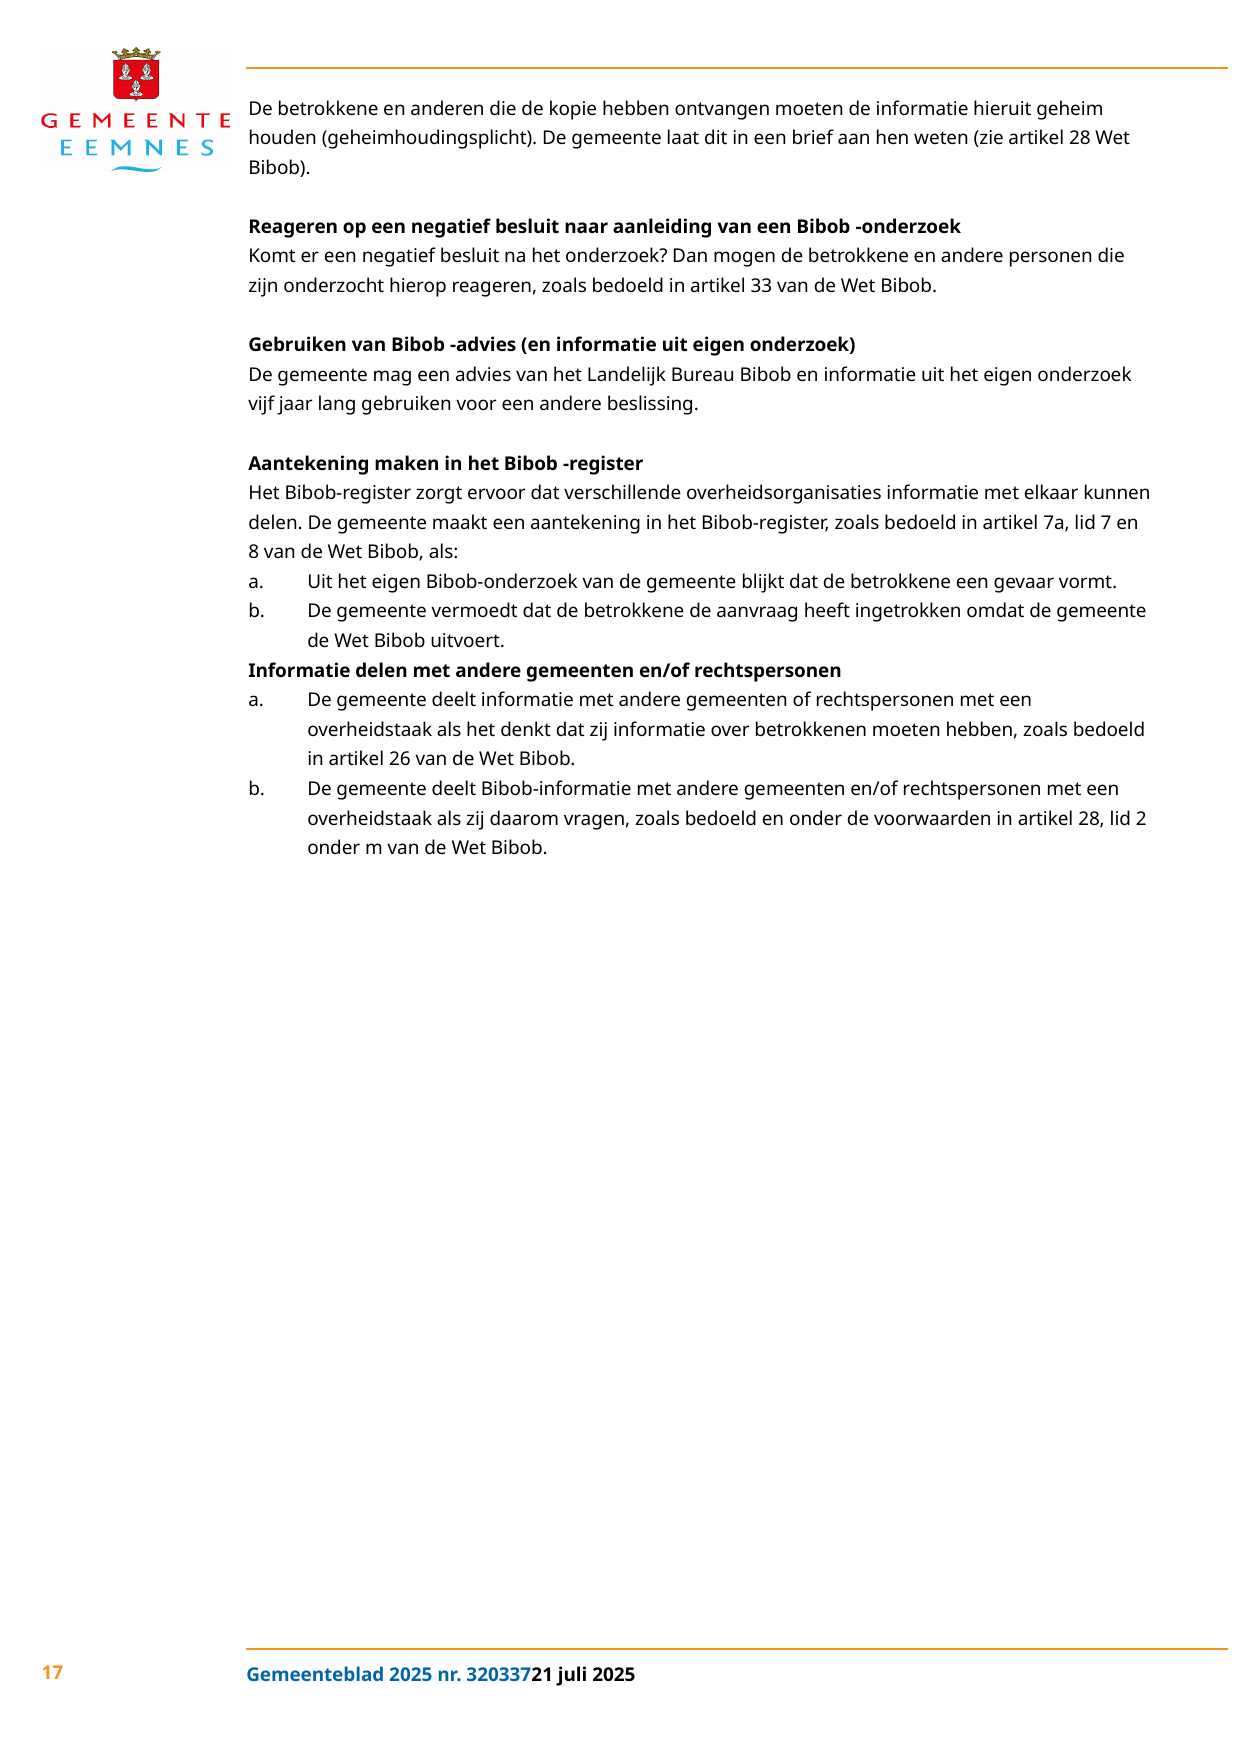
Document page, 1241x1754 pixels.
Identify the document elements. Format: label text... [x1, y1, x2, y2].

list De gemeente vermoedt dat de betrokkene de aanvraag heeft ingetrokken omdat de gemeente de Wet Bibob uitvoert. [248, 598, 1152, 653]
text Gebruiken van Bibob -advies (en informatie uit eigen onderzoek) [248, 331, 1152, 357]
text Komt er een negatief besluit na het onderzoek? Dan mogen de betrokkene en andere personen die zijn onderzocht hierop reageren, zoals bedoeld in artikel 33 van de Wet Bibob. [248, 243, 1152, 298]
text De gemeente mag een advies van het Landelijk Bureau Bibob en informatie uit het eigen onderzoek vijf jaar lang gebruiken voor een andere beslissing. [248, 361, 1152, 416]
text Reageren op een negatief besluit naar aanleiding van een Bibob -onderzoek [248, 213, 1152, 239]
picture [41, 47, 231, 172]
text Aantekening maken in het Bibob -register [248, 450, 1152, 476]
text De betrokkene en anderen die de kopie hebben ontvangen moeten de informatie hieruit geheim houden (geheimhoudingsplicht). De gemeente laat dit in een brief aan hen weten (zie artikel 28 Wet Bibob). [248, 95, 1152, 180]
text Informatie delen met andere gemeenten en/of rechtspersonen [248, 657, 1152, 683]
list De gemeente deelt informatie met andere gemeenten of rechtspersonen met een overheidstaak als het denkt dat zij informatie over betrokkenen moeten hebben, zoals bedoeld in artikel 26 van de Wet Bibob. [248, 686, 1152, 771]
list Uit het eigen Bibob-onderzoek van de gemeente blijkt dat de betrokkene een gevaar vormt. [248, 568, 1152, 594]
text Het Bibob-register zorgt ervoor dat verschillende overheidsorganisaties informatie met elkaar kunnen delen. De gemeente maakt een aantekening in het Bibob-register, zoals bedoeld in artikel 7a, lid 7 en 8 van de Wet Bibob, als: [248, 479, 1152, 564]
list De gemeente deelt Bibob-informatie met andere gemeenten en/of rechtspersonen met een overheidstaak als zij daarom vragen, zoals bedoeld en onder de voorwaarden in artikel 28, lid 2 onder m van de Wet Bibob. [248, 775, 1152, 860]
